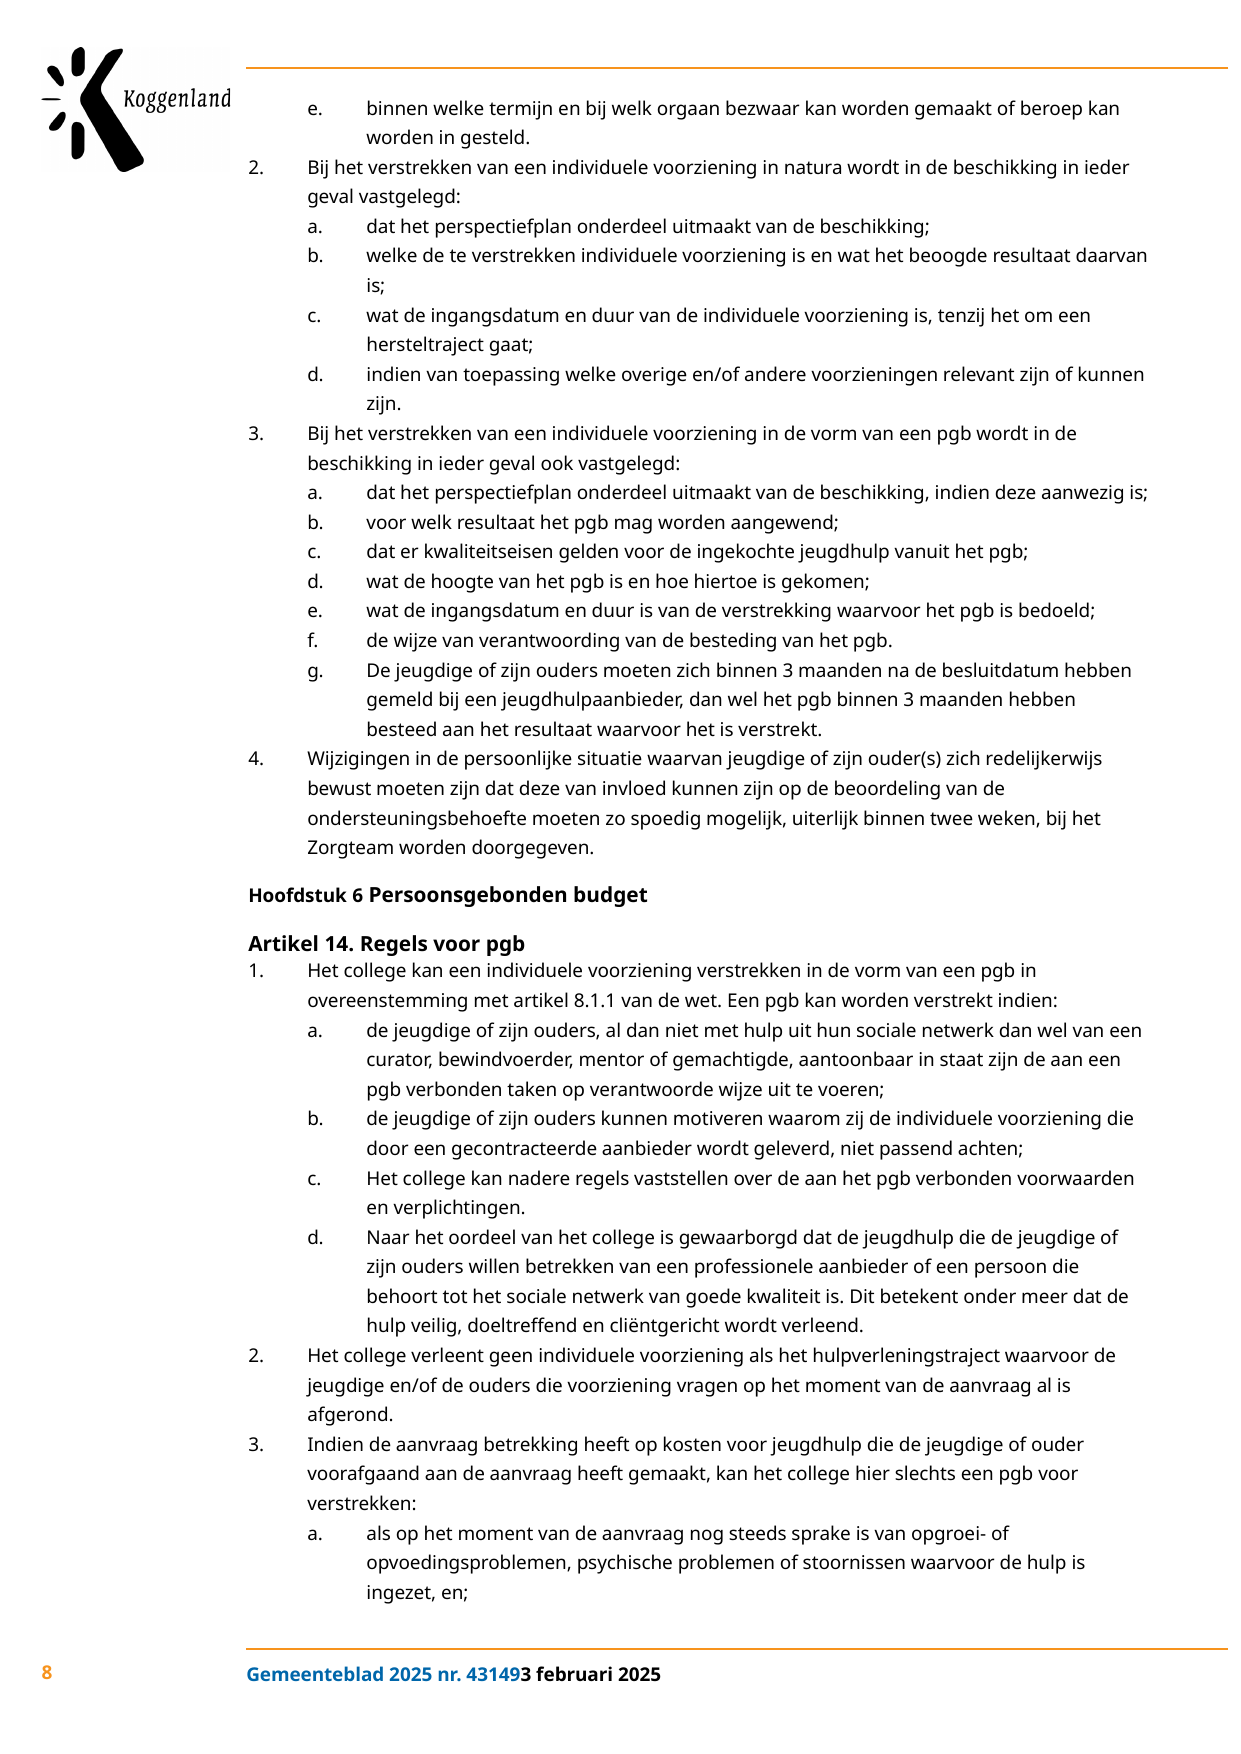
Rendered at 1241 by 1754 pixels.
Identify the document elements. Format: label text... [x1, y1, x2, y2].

list indien van toepassing welke overige en/of andere voorzieningen relevant zijn of kunnen zijn. [307, 361, 1152, 416]
list welke de te verstrekken individuele voorziening is en wat het beoogde resultaat daarvan is; [307, 243, 1152, 298]
list Het college kan een individuele voorziening verstrekken in de vorm van een pgb in overeenstemming met artikel 8.1.1 van de wet. Een pgb kan worden verstrekt indien: [248, 958, 1152, 1013]
list als op het moment van de aanvraag nog steeds sprake is van opgroei- of opvoedingsproblemen, psychische problemen of stoornissen waarvoor de hulp is ingezet, en; [307, 1520, 1152, 1605]
list dat het perspectiefplan onderdeel uitmaakt van de beschikking, indien deze aanwezig is; [307, 479, 1152, 505]
list dat het perspectiefplan onderdeel uitmaakt van de beschikking; [307, 213, 1152, 239]
list de wijze van verantwoording van de besteding van het pgb. [307, 627, 1152, 653]
list Het college kan nadere regels vaststellen over de aan het pgb verbonden voorwaarden en verplichtingen. [307, 1165, 1152, 1220]
list voor welk resultaat het pgb mag worden aangewend; [307, 509, 1152, 535]
list wat de ingangsdatum en duur van de individuele voorziening is, tenzij het om een hersteltraject gaat; [307, 302, 1152, 357]
list de jeugdige of zijn ouders, al dan niet met hulp uit hun sociale netwerk dan wel van een curator, bewindvoerder, mentor of gemachtigde, aantoonbaar in staat zijn de aan een pgb verbonden taken op verantwoorde wijze uit te voeren; [307, 1017, 1152, 1102]
list De jeugdige of zijn ouders moeten zich binnen 3 maanden na de besluitdatum hebben gemeld bij een jeugdhulpaanbieder, dan wel het pgb binnen 3 maanden hebben besteed aan het resultaat waarvoor het is verstrekt. [307, 657, 1152, 742]
list dat er kwaliteitseisen gelden voor de ingekochte jeugdhulp vanuit het pgb; [307, 538, 1152, 564]
list Naar het oordeel van het college is gewaarborgd dat de jeugdhulp die de jeugdige of zijn ouders willen betrekken van een professionele aanbieder of een persoon die behoort tot het sociale netwerk van goede kwaliteit is. Dit betekent onder meer dat de hulp veilig, doeltreffend en cliëntgericht wordt verleend. [307, 1224, 1152, 1338]
list binnen welke termijn en bij welk orgaan bezwaar kan worden gemaakt of beroep kan worden in gesteld. [307, 95, 1152, 150]
list Indien de aanvraag betrekking heeft op kosten voor jeugdhulp die de jeugdige of ouder voorafgaand aan de aanvraag heeft gemaakt, kan het college hier slechts een pgb voor verstrekken: [248, 1431, 1152, 1516]
text Artikel 14. Regels voor pgb [248, 929, 1152, 958]
list Het college verleent geen individuele voorziening als het hulpverleningstraject waarvoor de jeugdige en/of de ouders die voorziening vragen op het moment van de aanvraag al is afgerond. [248, 1342, 1152, 1427]
list Bij het verstrekken van een individuele voorziening in natura wordt in de beschikking in ieder geval vastgelegd: [248, 154, 1152, 209]
list wat de hoogte van het pgb is en hoe hiertoe is gekomen; [307, 568, 1152, 594]
list wat de ingangsdatum en duur is van de verstrekking waarvoor het pgb is bedoeld; [307, 598, 1152, 623]
list Wijzigingen in de persoonlijke situatie waarvan jeugdige of zijn ouder(s) zich redelijkerwijs bewust moeten zijn dat deze van invloed kunnen zijn op de beoordeling van de ondersteuningsbehoefte moeten zo spoedig mogelijk, uiterlijk binnen twee weken, bij het Zorgteam worden doorgegeven. [248, 746, 1152, 860]
picture [41, 47, 231, 172]
text Hoofdstuk 6 Persoonsgebonden budget [248, 880, 1152, 908]
list Bij het verstrekken van een individuele voorziening in de vorm van een pgb wordt in de beschikking in ieder geval ook vastgelegd: [248, 420, 1152, 476]
list de jeugdige of zijn ouders kunnen motiveren waarom zij de individuele voorziening die door een gecontracteerde aanbieder wordt geleverd, niet passend achten; [307, 1106, 1152, 1161]
